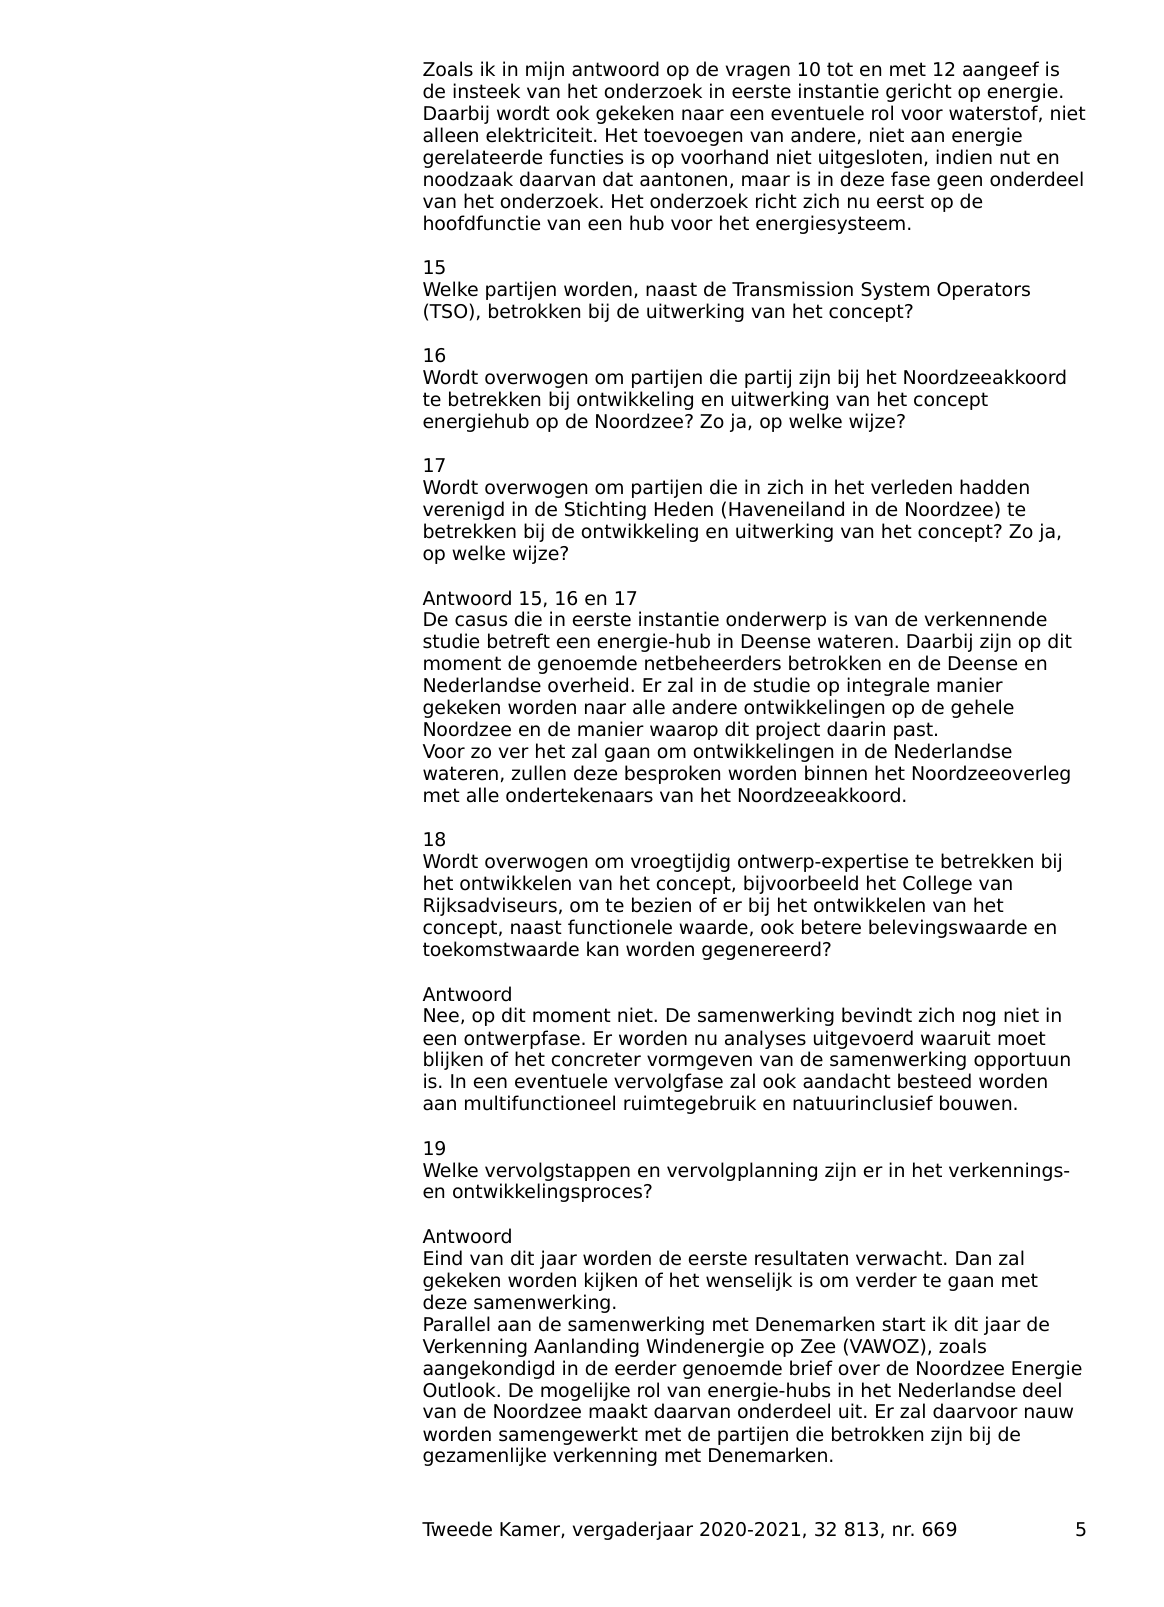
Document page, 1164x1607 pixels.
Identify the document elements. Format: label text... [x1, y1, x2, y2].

text Voor zo ver het zal gaan om ontwikkelingen in de Nederlandse wateren, zullen deze besproken worden binnen het Noordzeeoverleg met alle ondertekenaars van het Noordzeeakkoord. [422, 741, 1087, 807]
text Wordt overwogen om partijen die in zich in het verleden hadden verenigd in de Stichting Heden (Haveneiland in de Noordzee) te betrekken bij de ontwikkeling en uitwerking van het concept? Zo ja, op welke wijze? [422, 477, 1087, 565]
text Wordt overwogen om partijen die partij zijn bij het Noordzeeakkoord te betrekken bij ontwikkeling en uitwerking van het concept energiehub op de Noordzee? Zo ja, op welke wijze? [422, 367, 1087, 433]
text 19 [422, 1137, 1087, 1159]
text 15 [422, 257, 1087, 279]
text Antwoord [422, 983, 1087, 1005]
text 18 [422, 829, 1087, 851]
text Welke partijen worden, naast de Transmission System Operators (TSO), betrokken bij de uitwerking van het concept? [422, 279, 1087, 323]
text Nee, op dit moment niet. De samenwerking bevindt zich nog niet in een ontwerpfase. Er worden nu analyses uitgevoerd waaruit moet blijken of het concreter vormgeven van de samenwerking opportuun is. In een eventuele vervolgfase zal ook aandacht besteed worden aan multifunctioneel ruimtegebruik en natuurinclusief bouwen. [422, 1005, 1087, 1115]
text Parallel aan de samenwerking met Denemarken start ik dit jaar de Verkenning Aanlanding Windenergie op Zee (VAWOZ), zoals aangekondigd in de eerder genoemde brief over de Noordzee Energie Outlook. De mogelijke rol van energie-hubs in het Nederlandse deel van de Noordzee maakt daarvan onderdeel uit. Er zal daarvoor nauw worden samengewerkt met de partijen die betrokken zijn bij de gezamenlijke verkenning met Denemarken. [422, 1313, 1087, 1467]
text Zoals ik in mijn antwoord op de vragen 10 tot en met 12 aangeef is de insteek van het onderzoek in eerste instantie gericht op energie. Daarbij wordt ook gekeken naar een eventuele rol voor waterstof, niet alleen elektriciteit. Het toevoegen van andere, niet aan energie gerelateerde functies is op voorhand niet uitgesloten, indien nut en noodzaak daarvan dat aantonen, maar is in deze fase geen onderdeel van het onderzoek. Het onderzoek richt zich nu eerst op de hoofdfunctie van een hub voor het energiesysteem. [422, 59, 1087, 235]
text 17 [422, 455, 1087, 477]
text De casus die in eerste instantie onderwerp is van de verkennende studie betreft een energie-hub in Deense wateren. Daarbij zijn op dit moment de genoemde netbeheerders betrokken en de Deense en Nederlandse overheid. Er zal in de studie op integrale manier gekeken worden naar alle andere ontwikkelingen op de gehele Noordzee en de manier waarop dit project daarin past. [422, 609, 1087, 741]
text 16 [422, 345, 1087, 367]
text Antwoord [422, 1226, 1087, 1248]
text Wordt overwogen om vroegtijdig ontwerp-expertise te betrekken bij het ontwikkelen van het concept, bijvoorbeeld het College van Rijksadviseurs, om te bezien of er bij het ontwikkelen van het concept, naast functionele waarde, ook betere belevingswaarde en toekomstwaarde kan worden gegenereerd? [422, 851, 1087, 961]
text Antwoord 15, 16 en 17 [422, 587, 1087, 609]
text Eind van dit jaar worden de eerste resultaten verwacht. Dan zal gekeken worden kijken of het wenselijk is om verder te gaan met deze samenwerking. [422, 1248, 1087, 1313]
text Welke vervolgstappen en vervolgplanning zijn er in het verkennings- en ontwikkelingsproces? [422, 1159, 1087, 1203]
